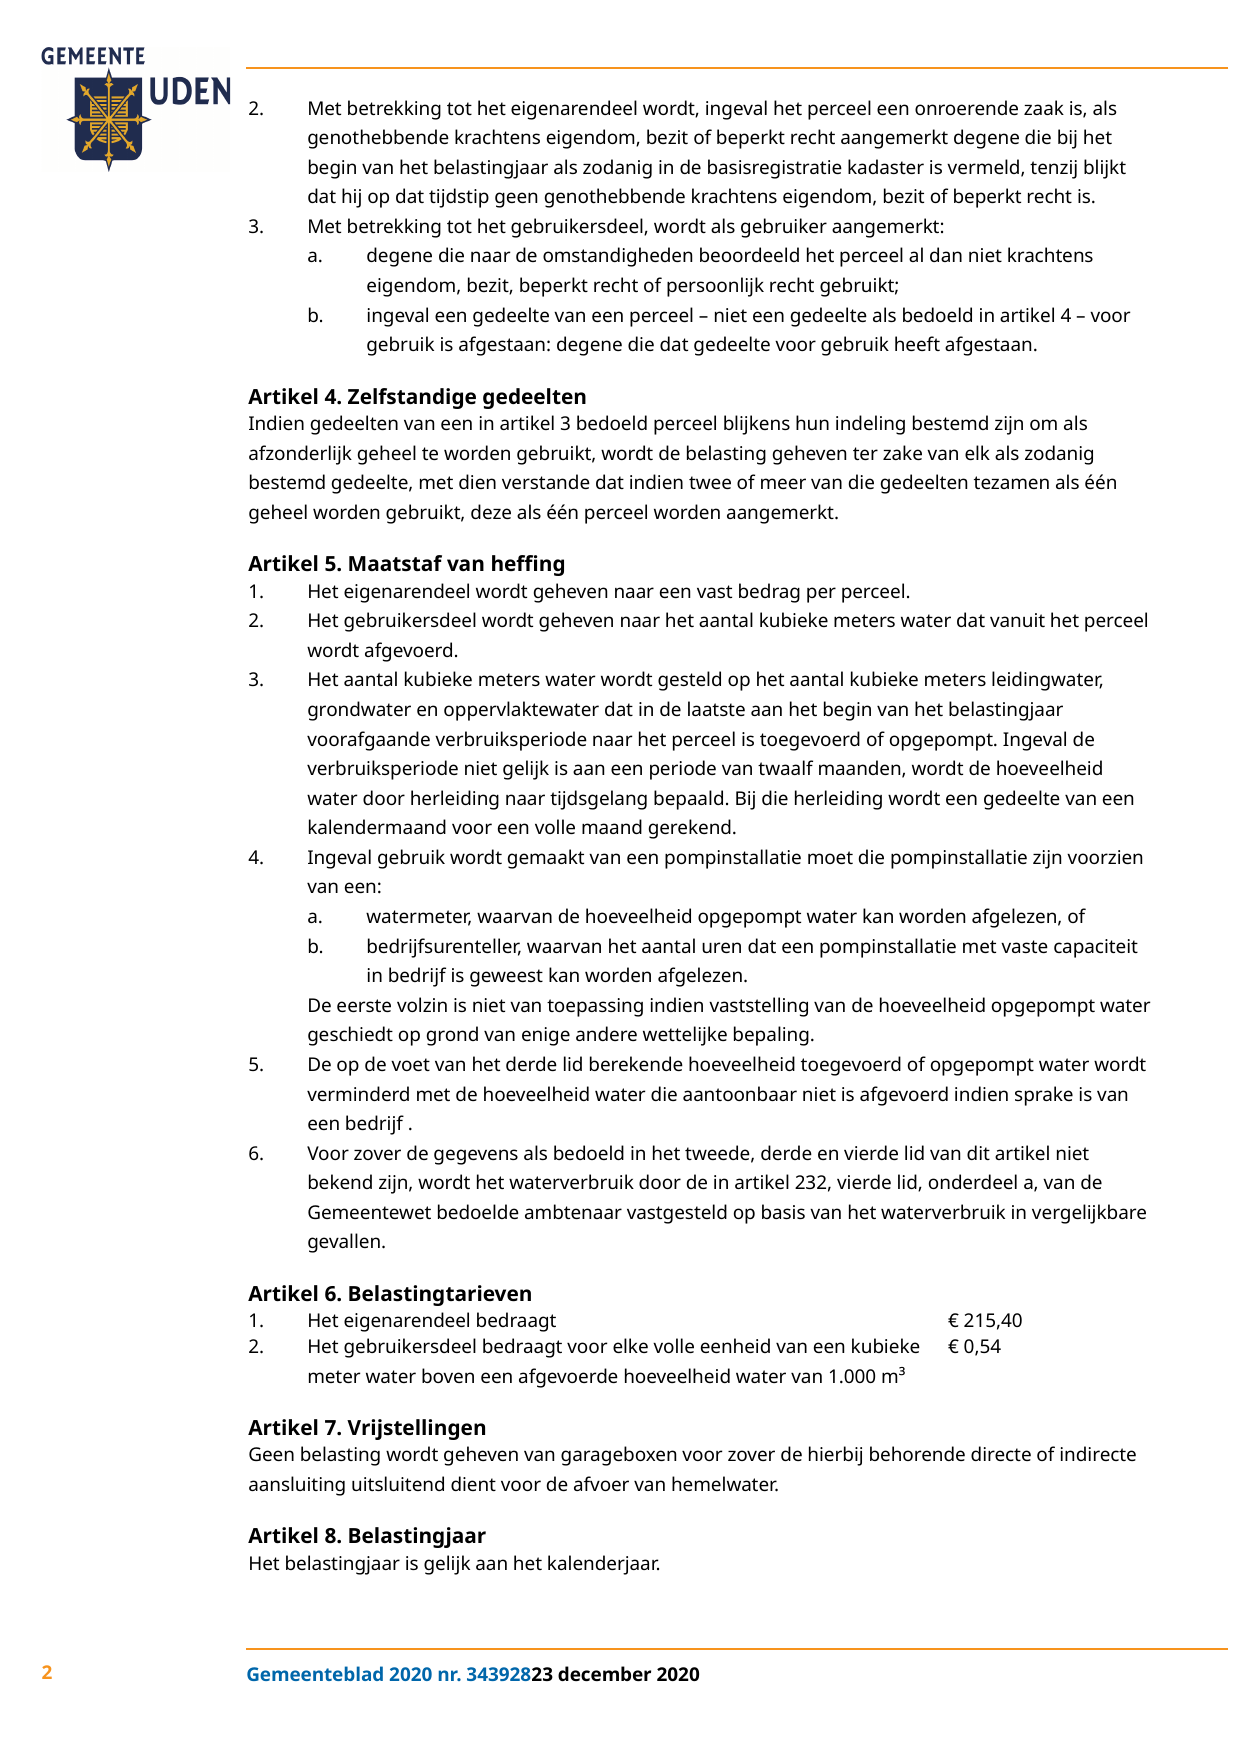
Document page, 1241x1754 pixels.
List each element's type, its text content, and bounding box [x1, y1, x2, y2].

table_header Het eigenarendeel bedraagt [248, 1308, 948, 1333]
list bedrijfsurenteller, waarvan het aantal uren dat een pompinstallatie met vaste capaciteit in bedrijf is geweest kan worden afgelezen. [307, 933, 1152, 988]
list Met betrekking tot het eigenarendeel wordt, ingeval het perceel een onroerende zaak is, als genothebbende krachtens eigendom, bezit of beperkt recht aangemerkt degene die bij het begin van het belastingjaar als zodanig in de basisregistratie kadaster is vermeld, tenzij blijkt dat hij op dat tijdstip geen genothebbende krachtens eigendom, bezit of beperkt recht is. [248, 95, 1152, 209]
list Het eigenarendeel wordt geheven naar een vast bedrag per perceel. [248, 578, 1152, 604]
text Artikel 7. Vrijstellingen [248, 1413, 1152, 1441]
text Artikel 4. Zelfstandige gedeelten [248, 382, 1152, 410]
text Het belastingjaar is gelijk aan het kalenderjaar. [248, 1550, 1152, 1575]
list degene die naar de omstandigheden beoordeeld het perceel al dan niet krachtens eigendom, bezit, beperkt recht of persoonlijk recht gebruikt; [307, 243, 1152, 298]
picture [41, 47, 231, 172]
text Artikel 6. Belastingtarieven [248, 1279, 1152, 1308]
list Het aantal kubieke meters water wordt gesteld op het aantal kubieke meters leidingwater, grondwater en oppervlaktewater dat in de laatste aan het begin van het belastingjaar voorafgaande verbruiksperiode naar het perceel is toegevoerd of opgepompt. Ingeval de verbruiksperiode niet gelijk is aan een periode van twaalf maanden, wordt de hoeveelheid water door herleiding naar tijdsgelang bepaald. Bij die herleiding wordt een gedeelte van een kalendermaand voor een volle maand gerekend. [248, 667, 1152, 840]
text Artikel 8. Belastingjaar [248, 1521, 1152, 1550]
list ingeval een gedeelte van een perceel – niet een gedeelte als bedoeld in artikel 4 – voor gebruik is afgestaan: degene die dat gedeelte voor gebruik heeft afgestaan. [307, 302, 1152, 357]
table_header € 215,40 [948, 1308, 1152, 1333]
text Artikel 5. Maatstaf van heffing [248, 549, 1152, 578]
list De eerste volzin is niet van toepassing indien vaststelling van de hoeveelheid opgepompt water geschiedt op grond van enige andere wettelijke bepaling. [248, 992, 1152, 1047]
list De op de voet van het derde lid berekende hoeveelheid toegevoerd of opgepompt water wordt verminderd met de hoeveelheid water die aantoonbaar niet is afgevoerd indien sprake is van een bedrijf . [248, 1051, 1152, 1136]
list watermeter, waarvan de hoeveelheid opgepompt water kan worden afgelezen, of [307, 903, 1152, 929]
list Met betrekking tot het gebruikersdeel, wordt als gebruiker aangemerkt: [248, 213, 1152, 239]
table_cell Het gebruikersdeel bedraagt voor elke volle eenheid van een kubieke meter water boven een afgevoerde hoeveelheid water van 1.000 m³ [248, 1334, 948, 1389]
list Het gebruikersdeel wordt geheven naar het aantal kubieke meters water dat vanuit het perceel wordt afgevoerd. [248, 607, 1152, 663]
list Voor zover de gegevens als bedoeld in het tweede, derde en vierde lid van dit artikel niet bekend zijn, wordt het waterverbruik door de in artikel 232, vierde lid, onderdeel a, van de Gemeentewet bedoelde ambtenaar vastgesteld op basis van het waterverbruik in vergelijkbare gevallen. [248, 1140, 1152, 1254]
text Geen belasting wordt geheven van garageboxen voor zover de hierbij behorende directe of indirecte aansluiting uitsluitend dient voor de afvoer van hemelwater. [248, 1441, 1152, 1497]
list Ingeval gebruik wordt gemaakt van een pompinstallatie moet die pompinstallatie zijn voorzien van een: [248, 844, 1152, 899]
table_cell € 0,54 [948, 1334, 1152, 1389]
text Indien gedeelten van een in artikel 3 bedoeld perceel blijkens hun indeling bestemd zijn om als afzonderlijk geheel te worden gebruikt, wordt de belasting geheven ter zake van elk als zodanig bestemd gedeelte, met dien verstande dat indien twee of meer van die gedeelten tezamen als één geheel worden gebruikt, deze als één perceel worden aangemerkt. [248, 410, 1152, 525]
